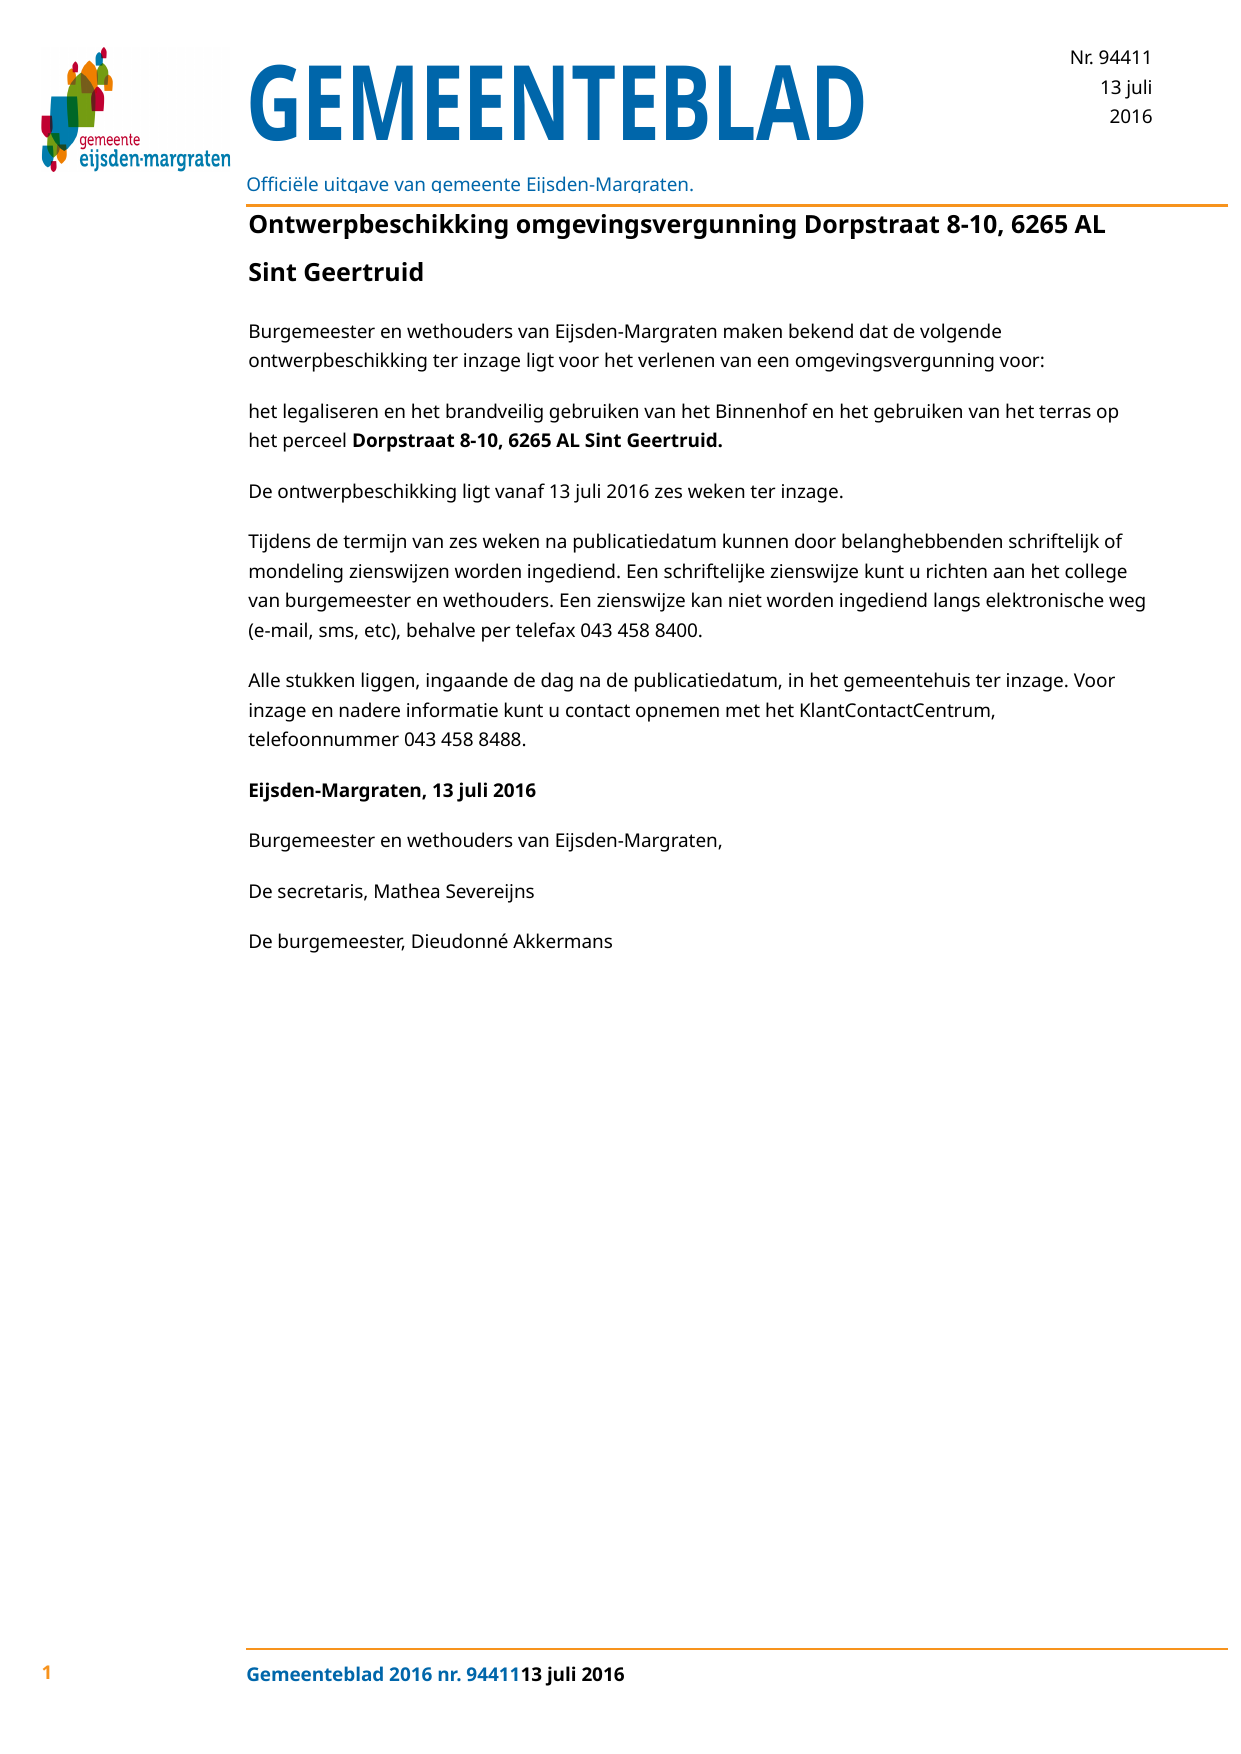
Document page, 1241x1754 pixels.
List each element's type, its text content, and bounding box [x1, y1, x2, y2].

picture [41, 47, 231, 172]
text Ontwerpbeschikking omgevingsvergunning Dorpstraat 8-10, 6265 AL Sint Geertruid [248, 207, 1152, 288]
text De burgemeester, Dieudonné Akkermans [248, 928, 1152, 954]
text Eijsden-Margraten, 13 juli 2016 [248, 777, 1152, 803]
text Burgemeester en wethouders van Eijsden-Margraten maken bekend dat de volgende ontwerpbeschikking ter inzage ligt voor het verlenen van een omgevingsvergunning voor: [248, 318, 1152, 373]
text Tijdens de termijn van zes weken na publicatiedatum kunnen door belanghebbenden schriftelijk of mondeling zienswijzen worden ingediend. Een schriftelijke zienswijze kunt u richten aan het college van burgemeester en wethouders. Een zienswijze kan niet worden ingediend langs elektronische weg (e-mail, sms, etc), behalve per telefax 043 458 8400. [248, 528, 1152, 643]
text Alle stukken liggen, ingaande de dag na de publicatiedatum, in het gemeentehuis ter inzage. Voor inzage en nadere informatie kunt u contact opnemen met het KlantContactCentrum, telefoonnummer 043 458 8488. [248, 667, 1152, 752]
text De secretaris, Mathea Severeijns [248, 878, 1152, 904]
text De ontwerpbeschikking ligt vanaf 13 juli 2016 zes weken ter inzage. [248, 478, 1152, 504]
text het legaliseren en het brandveilig gebruiken van het Binnenhof en het gebruiken van het terras op het perceel Dorpstraat 8-10, 6265 AL Sint Geertruid. [248, 398, 1152, 453]
text Burgemeester en wethouders van Eijsden-Margraten, [248, 827, 1152, 853]
